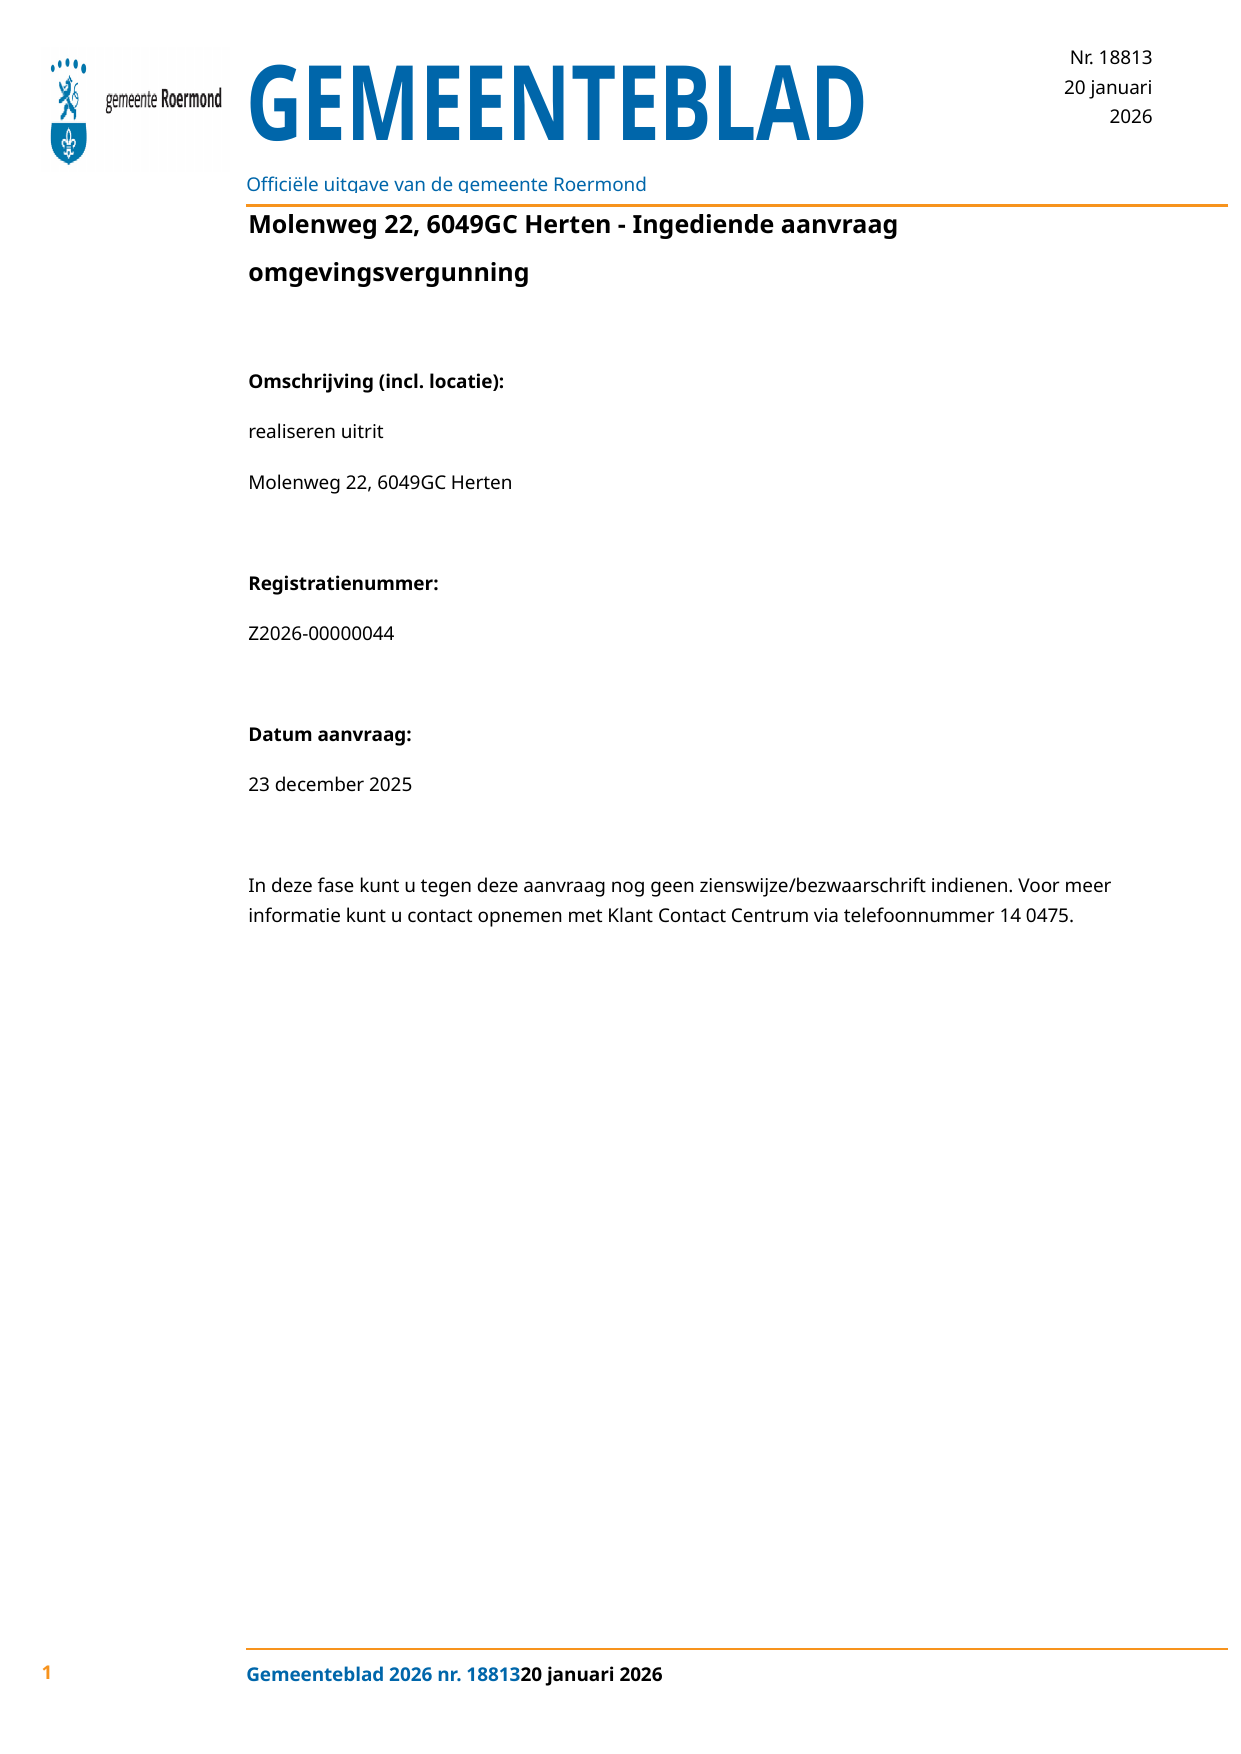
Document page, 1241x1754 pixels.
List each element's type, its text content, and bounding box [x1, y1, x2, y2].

text Registratienummer: [248, 570, 1152, 596]
text realiseren uitrit [248, 419, 1152, 444]
picture [41, 47, 231, 172]
text 23 december 2025 [248, 772, 1152, 797]
text In deze fase kunt u tegen deze aanvraag nog geen zienswijze/bezwaarschrift indienen. Voor meer informatie kunt u contact opnemen met Klant Contact Centrum via telefoonnummer 14 0475. [248, 872, 1152, 928]
text Z2026-00000044 [248, 620, 1152, 646]
text Datum aanvraag: [248, 721, 1152, 747]
text Omschrijving (incl. locatie): [248, 368, 1152, 394]
text Molenweg 22, 6049GC Herten - Ingediende aanvraag omgevingsvergunning [248, 207, 1152, 288]
text Molenweg 22, 6049GC Herten [248, 469, 1152, 495]
